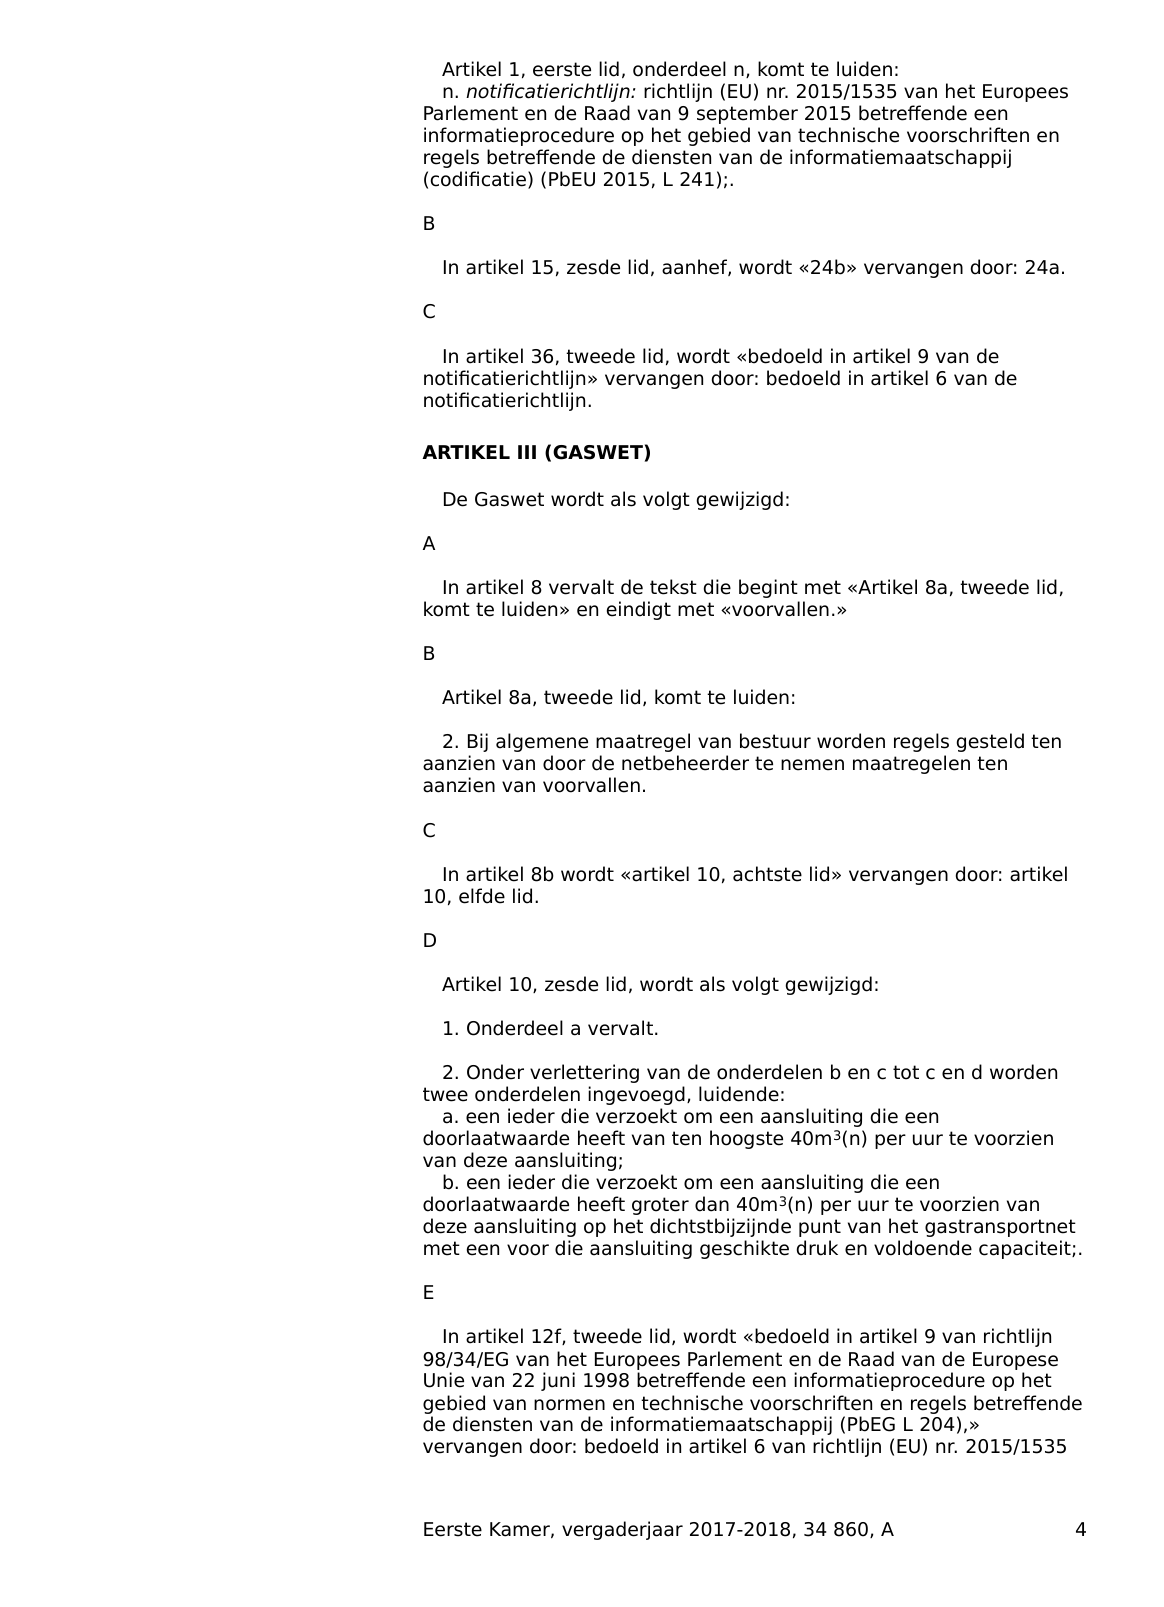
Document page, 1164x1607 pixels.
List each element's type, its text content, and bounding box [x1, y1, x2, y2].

text Artikel 1, eerste lid, onderdeel n, komt te luiden: [422, 59, 1087, 81]
text b. een ieder die verzoekt om een aansluiting die een doorlaatwaarde heeft groter dan 40m3(n) per uur te voorzien van deze aansluiting op het dichtstbijzijnde punt van het gastransportnet met een voor die aansluiting geschikte druk en voldoende capaciteit;. [422, 1172, 1087, 1260]
text E [422, 1282, 1087, 1304]
text De Gaswet wordt als volgt gewijzigd: [422, 488, 1087, 511]
text 2. Onder verlettering van de onderdelen b en c tot c en d worden twee onderdelen ingevoegd, luidende: [422, 1062, 1087, 1106]
text In artikel 15, zesde lid, aanhef, wordt «24b» vervangen door: 24a. [422, 257, 1087, 279]
text In artikel 8b wordt «artikel 10, achtste lid» vervangen door: artikel 10, elfde lid. [422, 864, 1087, 908]
subtitle ARTIKEL III (GASWET) [422, 442, 1087, 463]
text In artikel 8 vervalt de tekst die begint met «Artikel 8a, tweede lid, komt te luiden» en eindigt met «voorvallen.» [422, 577, 1087, 621]
text B [422, 643, 1087, 665]
text n. notificatierichtlijn: richtlijn (EU) nr. 2015/1535 van het Europees Parlement en de Raad van 9 september 2015 betreffende een informatieprocedure op het gebied van technische voorschriften en regels betreffende de diensten van de informatiemaatschappij (codificatie) (PbEU 2015, L 241);. [422, 81, 1087, 191]
text A [422, 533, 1087, 555]
text In artikel 36, tweede lid, wordt «bedoeld in artikel 9 van de notificatierichtlijn» vervangen door: bedoeld in artikel 6 van de notificatierichtlijn. [422, 346, 1087, 412]
text Artikel 8a, tweede lid, komt te luiden: [422, 687, 1087, 709]
text In artikel 12f, tweede lid, wordt «bedoeld in artikel 9 van richtlijn 98/34/EG van het Europees Parlement en de Raad van de Europese Unie van 22 juni 1998 betreffende een informatieprocedure op het gebied van normen en technische voorschriften en regels betreffende de diensten van de informatiemaatschappij (PbEG L 204),» vervangen door: bedoeld in artikel 6 van richtlijn (EU) nr. 2015/1535 [422, 1326, 1087, 1458]
text Artikel 10, zesde lid, wordt als volgt gewijzigd: [422, 974, 1087, 996]
text 1. Onderdeel a vervalt. [422, 1018, 1087, 1040]
text C [422, 819, 1087, 841]
text C [422, 301, 1087, 323]
text a. een ieder die verzoekt om een aansluiting die een doorlaatwaarde heeft van ten hoogste 40m3(n) per uur te voorzien van deze aansluiting; [422, 1106, 1087, 1172]
text 2. Bij algemene maatregel van bestuur worden regels gesteld ten aanzien van door de netbeheerder te nemen maatregelen ten aanzien van voorvallen. [422, 731, 1087, 797]
text B [422, 213, 1087, 235]
text D [422, 930, 1087, 952]
